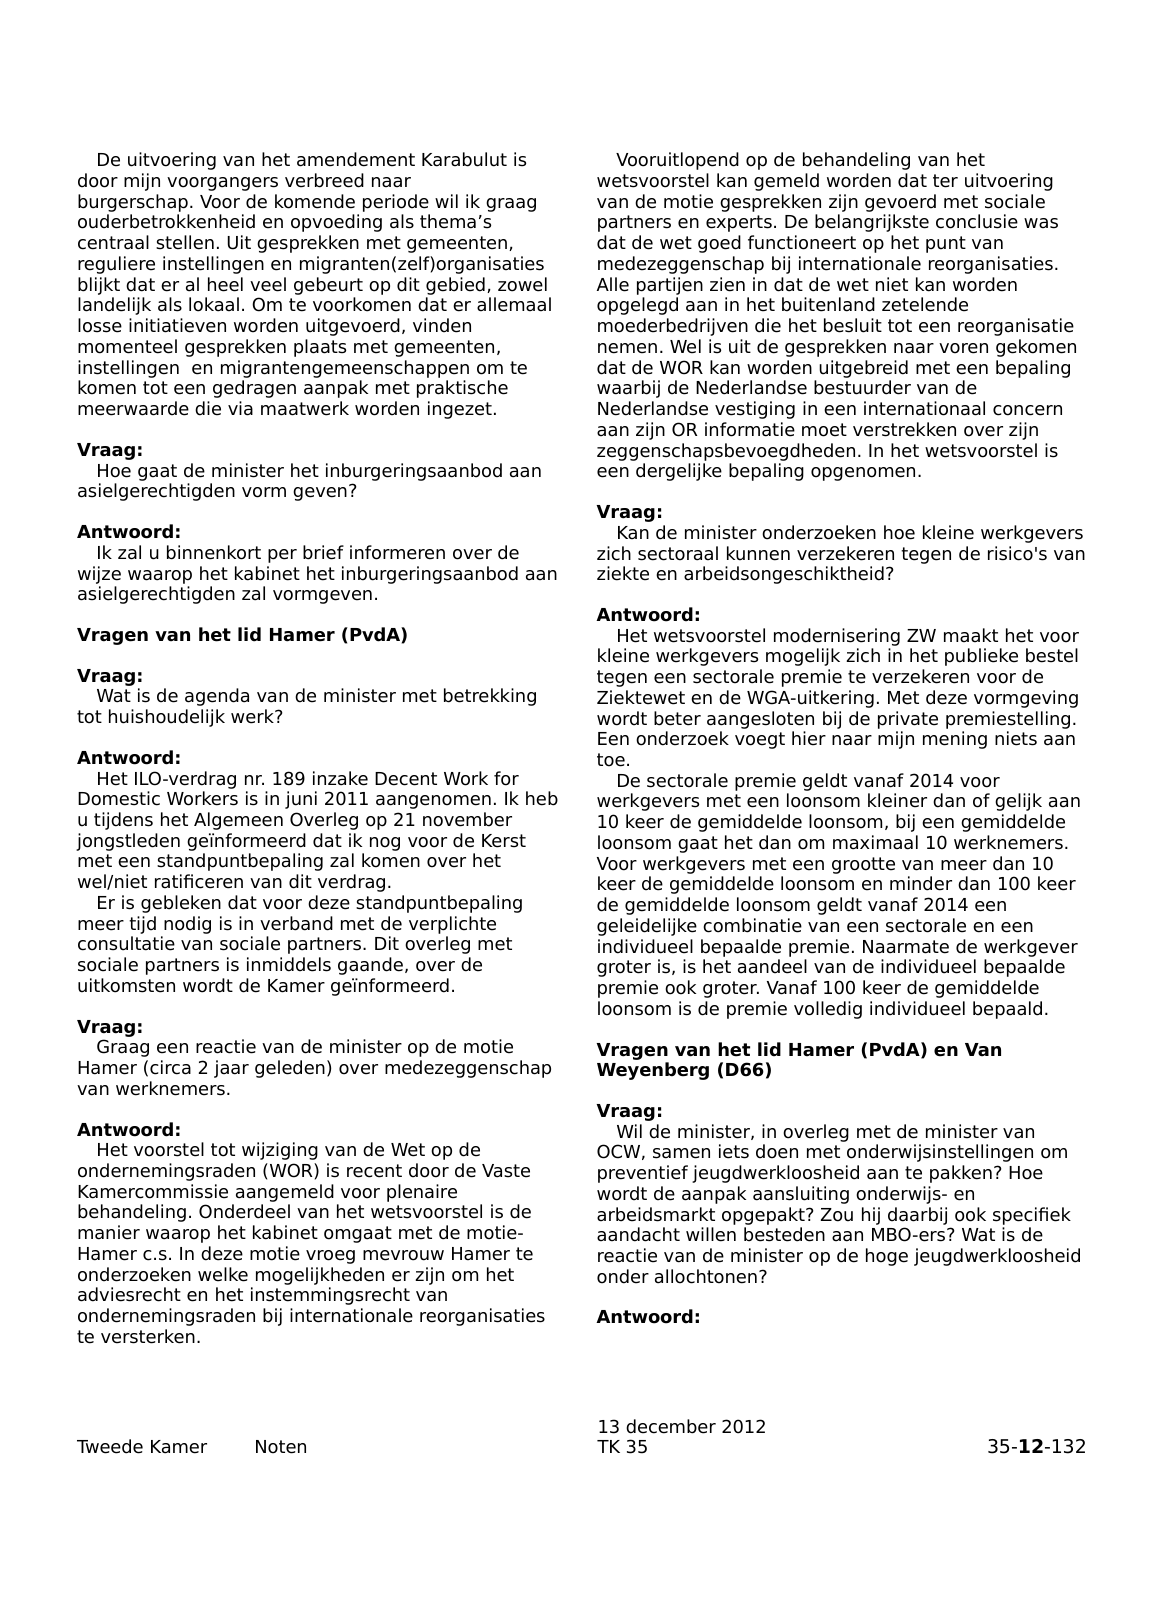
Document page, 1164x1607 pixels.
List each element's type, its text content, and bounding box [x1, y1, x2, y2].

text Er is gebleken dat voor deze standpuntbepaling meer tijd nodig is in verband met de verplichte consultatie van sociale partners. Dit overleg met sociale partners is inmiddels gaande, over de uitkomsten wordt de Kamer geïnformeerd. [77, 893, 567, 996]
text De uitvoering van het amendement Karabulut is door mijn voorgangers verbreed naar burgerschap. Voor de komende periode wil ik graag ouderbetrokkenheid en opvoeding als thema’s centraal stellen. Uit gesprekken met gemeenten, reguliere instellingen en migranten(zelf)organisaties blijkt dat er al heel veel gebeurt op dit gebied, zowel landelijk als lokaal. Om te voorkomen dat er allemaal losse initiatieven worden uitgevoerd, vinden momenteel gesprekken plaats met gemeenten, instellingen en migrantengemeenschappen om te komen tot een gedragen aanpak met praktische meerwaarde die via maatwerk worden ingezet. [77, 150, 567, 420]
text Antwoord: [77, 1119, 567, 1140]
text Vraag: [77, 1016, 567, 1037]
text Het voorstel tot wijziging van de Wet op de ondernemingsraden (WOR) is recent door de Vaste Kamercommissie aangemeld voor plenaire behandeling. Onderdeel van het wetsvoorstel is de manier waarop het kabinet omgaat met de motie-Hamer c.s. In deze motie vroeg mevrouw Hamer te onderzoeken welke mogelijkheden er zijn om het adviesrecht en het instemmingsrecht van ondernemingsraden bij internationale reorganisaties te versterken. [77, 1140, 567, 1347]
text Antwoord: [77, 748, 567, 768]
text Hoe gaat de minister het inburgeringsaanbod aan asielgerechtigden vorm geven? [77, 460, 567, 502]
text Vraag: [596, 502, 1087, 523]
text Kan de minister onderzoeken hoe kleine werkgevers zich sectoraal kunnen verzekeren tegen de risico's van ziekte en arbeidsongeschiktheid? [596, 523, 1087, 585]
text Vraag: [77, 440, 567, 460]
text Het wetsvoorstel modernisering ZW maakt het voor kleine werkgevers mogelijk zich in het publieke bestel tegen een sectorale premie te verzekeren voor de Ziektewet en de WGA-uitkering. Met deze vormgeving wordt beter aangesloten bij de private premiestelling. Een onderzoek voegt hier naar mijn mening niets aan toe. [596, 626, 1087, 771]
text Wil de minister, in overleg met de minister van OCW, samen iets doen met onderwijsinstellingen om preventief jeugdwerkloosheid aan te pakken? Hoe wordt de aanpak aansluiting onderwijs- en arbeidsmarkt opgepakt? Zou hij daarbij ook specifiek aandacht willen besteden aan MBO-ers? Wat is de reactie van de minister op de hoge jeugdwerkloosheid onder allochtonen? [596, 1122, 1087, 1287]
text Wat is de agenda van de minister met betrekking tot huishoudelijk werk? [77, 686, 567, 728]
text Antwoord: [596, 605, 1087, 626]
text De sectorale premie geldt vanaf 2014 voor werkgevers met een loonsom kleiner dan of gelijk aan 10 keer de gemiddelde loonsom, bij een gemiddelde loonsom gaat het dan om maximaal 10 werknemers. Voor werkgevers met een grootte van meer dan 10 keer de gemiddelde loonsom en minder dan 100 keer de gemiddelde loonsom geldt vanaf 2014 een geleidelijke combinatie van een sectorale en een individueel bepaalde premie. Naarmate de werkgever groter is, is het aandeel van de individueel bepaalde premie ook groter. Vanaf 100 keer de gemiddelde loonsom is de premie volledig individueel bepaald. [596, 771, 1087, 1019]
text Vragen van het lid Hamer (PvdA) en Van Weyenberg (D66) [596, 1039, 1087, 1081]
text Vraag: [596, 1101, 1087, 1122]
text Antwoord: [596, 1307, 1087, 1328]
text Vragen van het lid Hamer (PvdA) [77, 625, 567, 646]
text Het ILO-verdrag nr. 189 inzake Decent Work for Domestic Workers is in juni 2011 aangenomen. Ik heb u tijdens het Algemeen Overleg op 21 november jongstleden geïnformeerd dat ik nog voor de Kerst met een standpuntbepaling zal komen over het wel/niet ratificeren van dit verdrag. [77, 768, 567, 893]
text Ik zal u binnenkort per brief informeren over de wijze waarop het kabinet het inburgeringsaanbod aan asielgerechtigden zal vormgeven. [77, 543, 567, 605]
text Graag een reactie van de minister op de motie Hamer (circa 2 jaar geleden) over medezeggenschap van werknemers. [77, 1037, 567, 1099]
text Vraag: [77, 666, 567, 686]
text Antwoord: [77, 522, 567, 543]
text Vooruitlopend op de behandeling van het wetsvoorstel kan gemeld worden dat ter uitvoering van de motie gesprekken zijn gevoerd met sociale partners en experts. De belangrijkste conclusie was dat de wet goed functioneert op het punt van medezeggenschap bij internationale reorganisaties. Alle partijen zien in dat de wet niet kan worden opgelegd aan in het buitenland zetelende moederbedrijven die het besluit tot een reorganisatie nemen. Wel is uit de gesprekken naar voren gekomen dat de WOR kan worden uitgebreid met een bepaling waarbij de Nederlandse bestuurder van de Nederlandse vestiging in een internationaal concern aan zijn OR informatie moet verstrekken over zijn zeggenschapsbevoegdheden. In het wetsvoorstel is een dergelijke bepaling opgenomen. [596, 150, 1087, 482]
